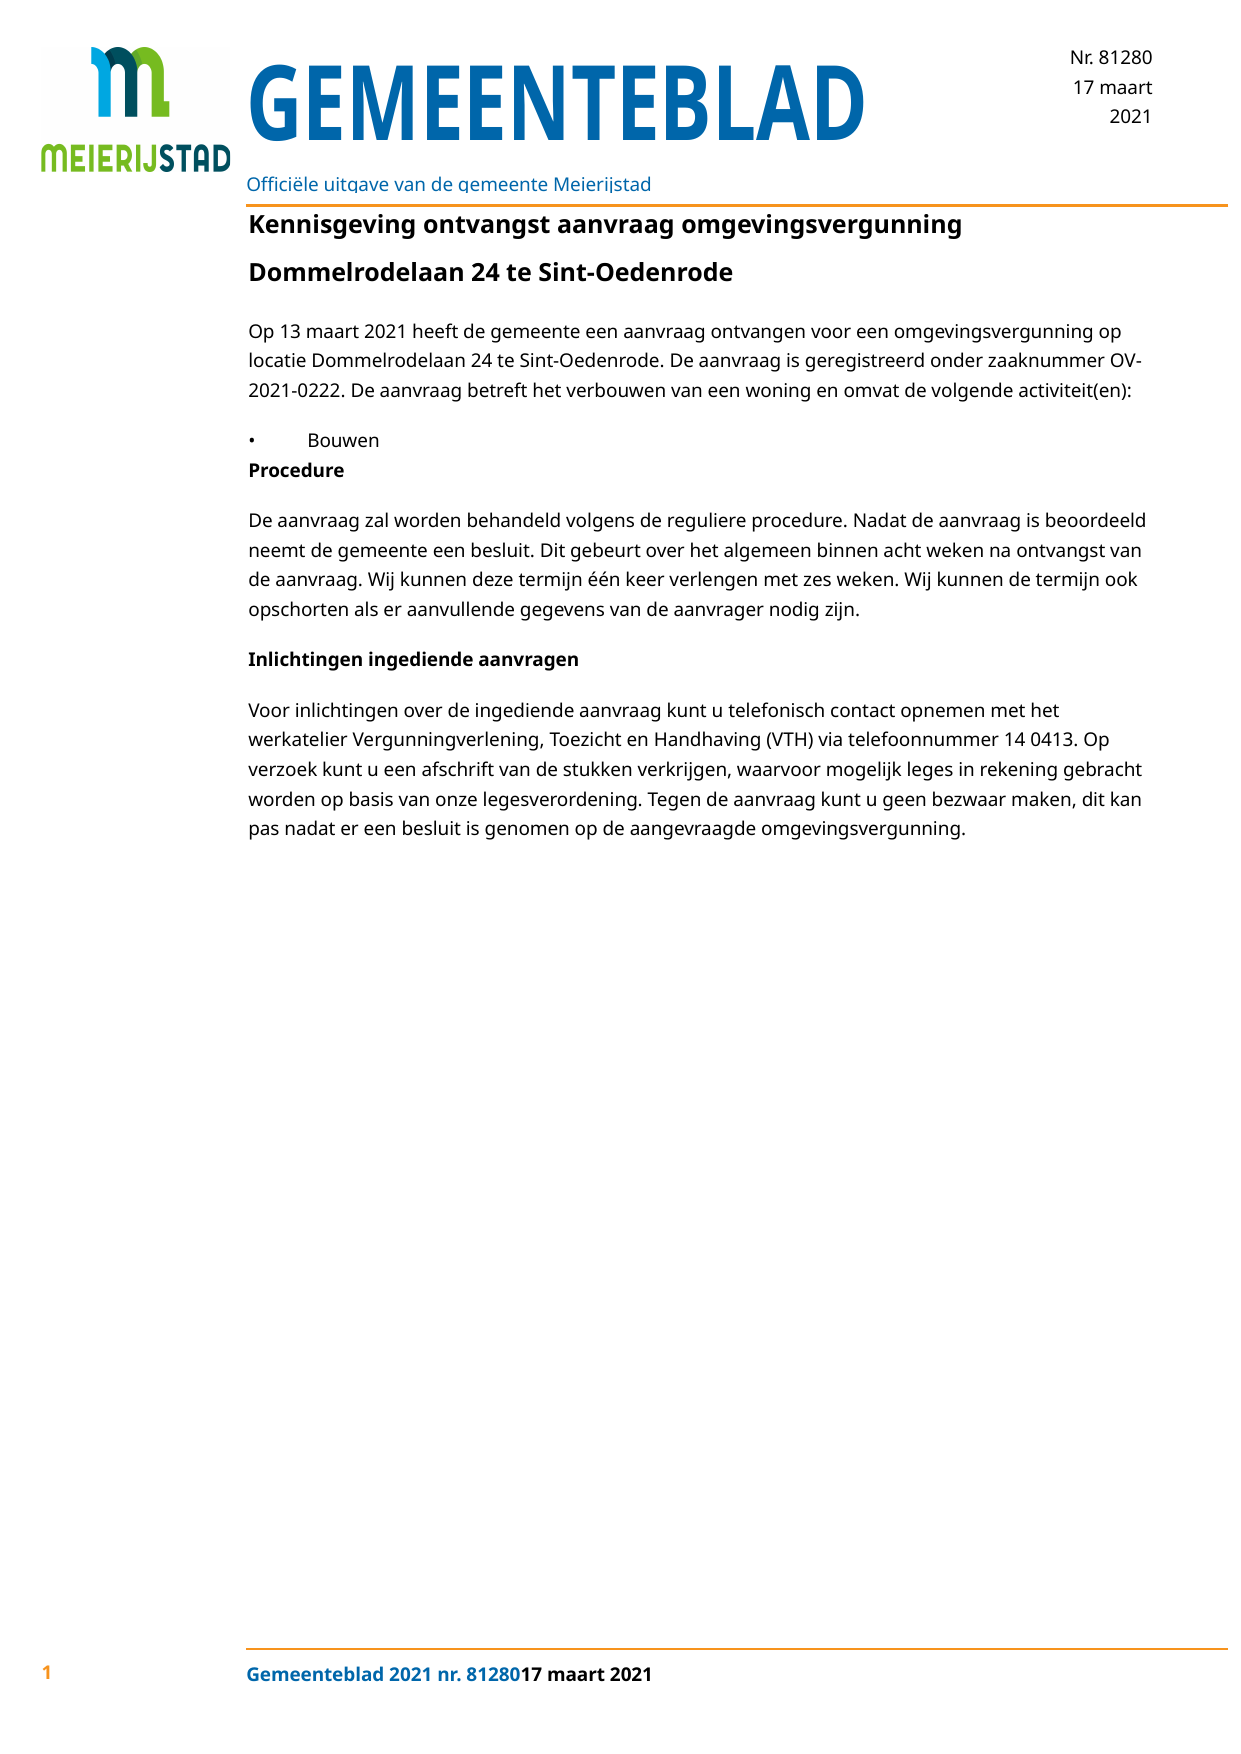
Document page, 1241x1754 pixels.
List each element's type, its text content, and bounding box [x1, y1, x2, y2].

list Bouwen [248, 427, 1152, 453]
text Op 13 maart 2021 heeft de gemeente een aanvraag ontvangen voor een omgevingsvergunning op locatie Dommelrodelaan 24 te Sint-Oedenrode. De aanvraag is geregistreerd onder zaaknummer OV-2021-0222. De aanvraag betreft het verbouwen van een woning en omvat de volgende activiteit(en): [248, 318, 1152, 403]
text Kennisgeving ontvangst aanvraag omgevingsvergunning Dommelrodelaan 24 te Sint-Oedenrode [248, 207, 1152, 288]
text Inlichtingen ingediende aanvragen [248, 647, 1152, 672]
text Procedure [248, 457, 1152, 483]
text De aanvraag zal worden behandeld volgens de reguliere procedure. Nadat de aanvraag is beoordeeld neemt de gemeente een besluit. Dit gebeurt over het algemeen binnen acht weken na ontvangst van de aanvraag. Wij kunnen deze termijn één keer verlengen met zes weken. Wij kunnen de termijn ook opschorten als er aanvullende gegevens van de aanvrager nodig zijn. [248, 507, 1152, 622]
text Voor inlichtingen over de ingediende aanvraag kunt u telefonisch contact opnemen met het werkatelier Vergunningverlening, Toezicht en Handhaving (VTH) via telefoonnummer 14 0413. Op verzoek kunt u een afschrift van de stukken verkrijgen, waarvoor mogelijk leges in rekening gebracht worden op basis van onze legesverordening. Tegen de aanvraag kunt u geen bezwaar maken, dit kan pas nadat er een besluit is genomen op de aangevraagde omgevingsvergunning. [248, 697, 1152, 841]
picture [41, 47, 231, 172]
